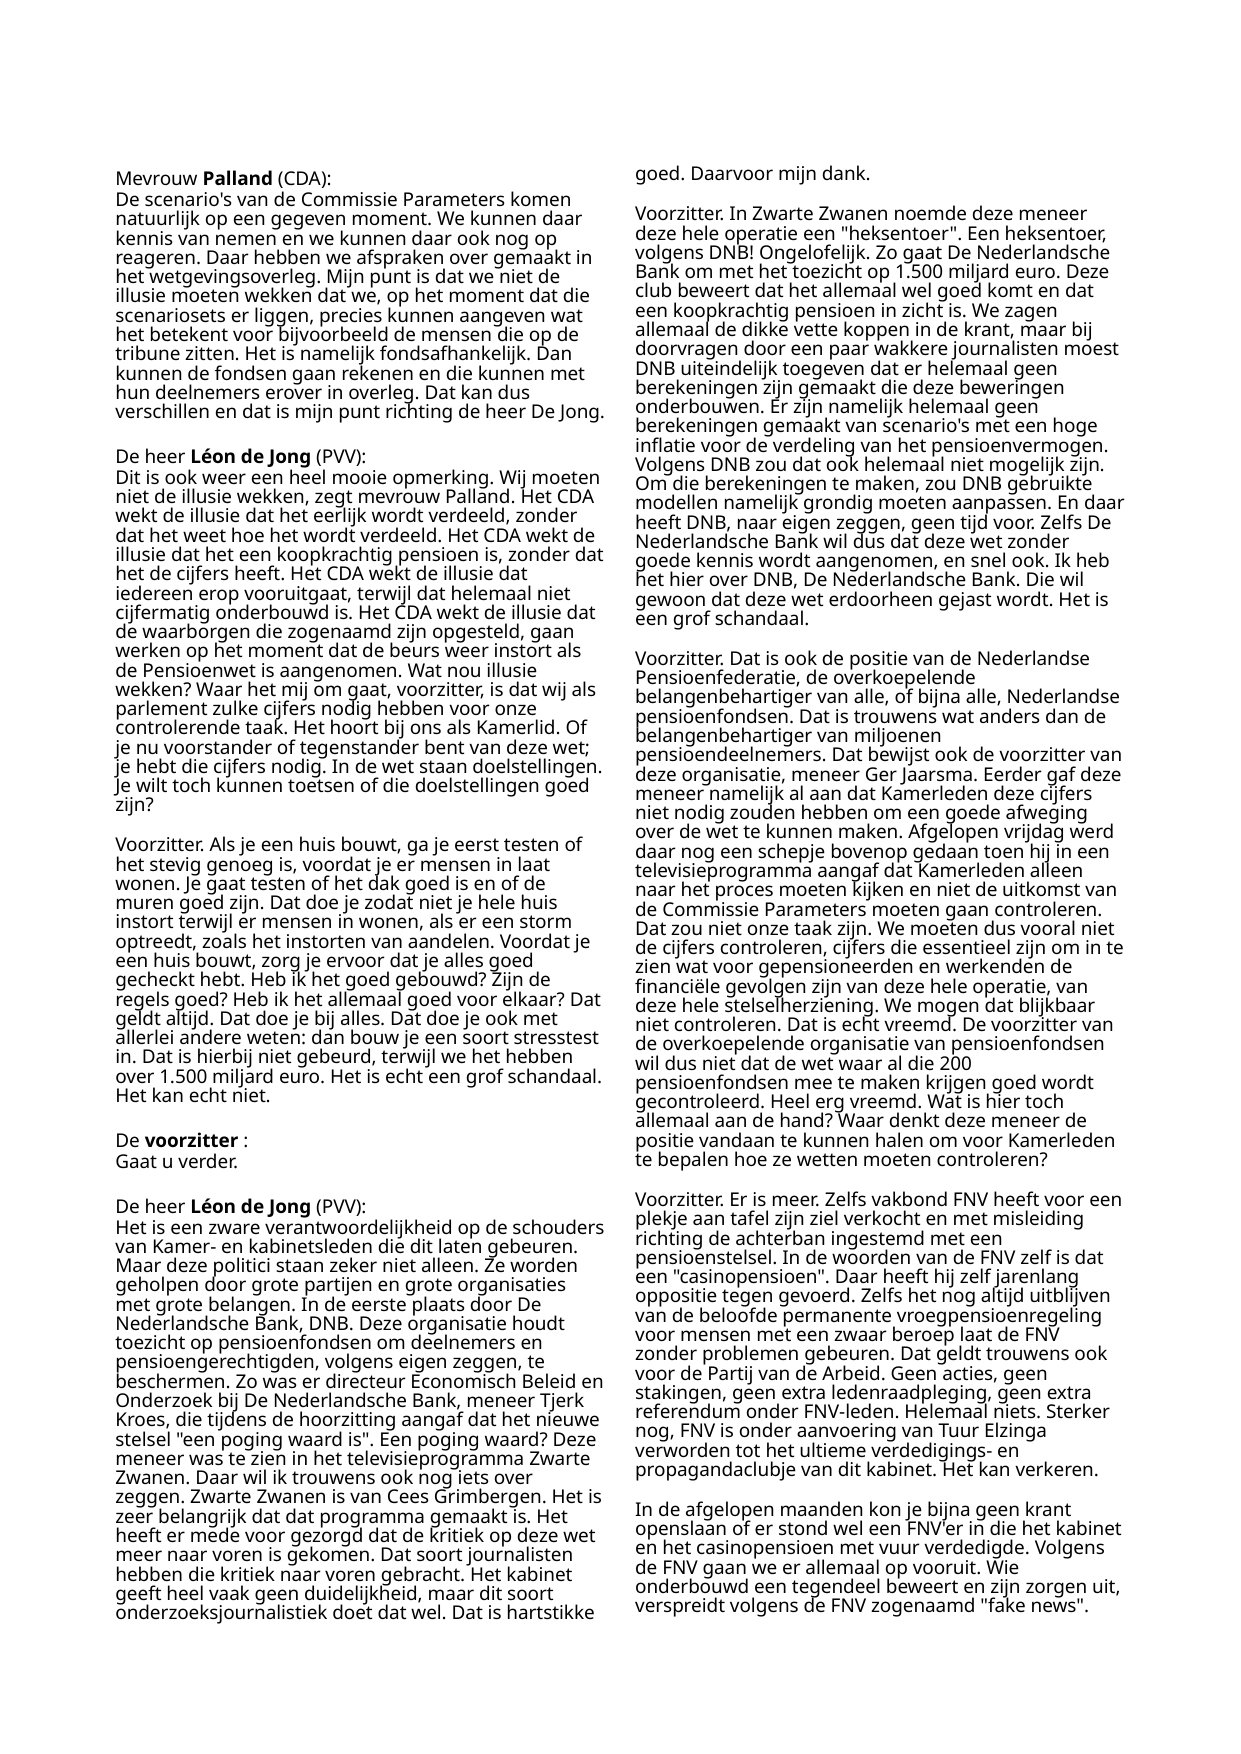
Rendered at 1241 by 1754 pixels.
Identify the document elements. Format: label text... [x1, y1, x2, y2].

text De voorzitter : [115, 1127, 605, 1153]
text Voorzitter. Dat is ook de positie van de Nederlandse Pensioenfederatie, de overkoepelende belangenbehartiger van alle, of bijna alle, Nederlandse pensioenfondsen. Dat is trouwens wat anders dan de belangenbehartiger van miljoenen pensioendeelnemers. Dat bewijst ook de voorzitter van deze organisatie, meneer Ger Jaarsma. Eerder gaf deze meneer namelijk al aan dat Kamerleden deze cijfers niet nodig zouden hebben om een goede afweging over de wet te kunnen maken. Afgelopen vrijdag werd daar nog een schepje bovenop gedaan toen hij in een televisieprogramma aangaf dat Kamerleden alleen naar het proces moeten kijken en niet de uitkomst van de Commissie Parameters moeten gaan controleren. Dat zou niet onze taak zijn. We moeten dus vooral niet de cijfers controleren, cijfers die essentieel zijn om in te zien wat voor gepensioneerden en werkenden de financiële gevolgen zijn van deze hele operatie, van deze hele stelselherziening. We mogen dat blijkbaar niet controleren. Dat is echt vreemd. De voorzitter van de overkoepelende organisatie van pensioenfondsen wil dus niet dat de wet waar al die 200 pensioenfondsen mee te maken krijgen goed wordt gecontroleerd. Heel erg vreemd. Wat is hier toch allemaal aan de hand? Waar denkt deze meneer de positie vandaan te kunnen halen om voor Kamerleden te bepalen hoe ze wetten moeten controleren? [635, 650, 1125, 1170]
text De scenario's van de Commissie Parameters komen natuurlijk op een gegeven moment. We kunnen daar kennis van nemen en we kunnen daar ook nog op reageren. Daar hebben we afspraken over gemaakt in het wetgevingsoverleg. Mijn punt is dat we niet de illusie moeten wekken dat we, op het moment dat die scenariosets er liggen, precies kunnen aangeven wat het betekent voor bijvoorbeeld de mensen die op de tribune zitten. Het is namelijk fondsafhankelijk. Dan kunnen de fondsen gaan rekenen en die kunnen met hun deelnemers erover in overleg. Dat kan dus verschillen en dat is mijn punt richting de heer De Jong. [115, 191, 605, 422]
text De heer Léon de Jong (PVV): [115, 1193, 605, 1219]
text Voorzitter. Er is meer. Zelfs vakbond FNV heeft voor een plekje aan tafel zijn ziel verkocht en met misleiding richting de achterban ingestemd met een pensioenstelsel. In de woorden van de FNV zelf is dat een "casinopensioen". Daar heeft hij zelf jarenlang oppositie tegen gevoerd. Zelfs het nog altijd uitblijven van de beloofde permanente vroegpensioenregeling voor mensen met een zwaar beroep laat de FNV zonder problemen gebeuren. Dat geldt trouwens ook voor de Partij van de Arbeid. Geen acties, geen stakingen, geen extra ledenraadpleging, geen extra referendum onder FNV-leden. Helemaal niets. Sterker nog, FNV is onder aanvoering van Tuur Elzinga verworden tot het ultieme verdedigings- en propagandaclubje van dit kabinet. Het kan verkeren. [635, 1191, 1125, 1480]
text Dit is ook weer een heel mooie opmerking. Wij moeten niet de illusie wekken, zegt mevrouw Palland. Het CDA wekt de illusie dat het eerlijk wordt verdeeld, zonder dat het weet hoe het wordt verdeeld. Het CDA wekt de illusie dat het een koopkrachtig pensioen is, zonder dat het de cijfers heeft. Het CDA wekt de illusie dat iedereen erop vooruitgaat, terwijl dat helemaal niet cijfermatig onderbouwd is. Het CDA wekt de illusie dat de waarborgen die zogenaamd zijn opgesteld, gaan werken op het moment dat de beurs weer instort als de Pensioenwet is aangenomen. Wat nou illusie wekken? Waar het mij om gaat, voorzitter, is dat wij als parlement zulke cijfers nodig hebben voor onze controlerende taak. Het hoort bij ons als Kamerlid. Of je nu voorstander of tegenstander bent van deze wet; je hebt die cijfers nodig. In de wet staan doelstellingen. Je wilt toch kunnen toetsen of die doelstellingen goed zijn? [115, 469, 605, 816]
text Gaat u verder. [115, 1153, 605, 1172]
text Mevrouw Palland (CDA): [115, 165, 605, 191]
text Voorzitter. In Zwarte Zwanen noemde deze meneer deze hele operatie een "heksentoer". Een heksentoer, volgens DNB! Ongelofelijk. Zo gaat De Nederlandsche Bank om met het toezicht op 1.500 miljard euro. Deze club beweert dat het allemaal wel goed komt en dat een koopkrachtig pensioen in zicht is. We zagen allemaal de dikke vette koppen in de krant, maar bij doorvragen door een paar wakkere journalisten moest DNB uiteindelijk toegeven dat er helemaal geen berekeningen zijn gemaakt die deze beweringen onderbouwen. Er zijn namelijk helemaal geen berekeningen gemaakt van scenario's met een hoge inflatie voor de verdeling van het pensioenvermogen. Volgens DNB zou dat ook helemaal niet mogelijk zijn. Om die berekeningen te maken, zou DNB gebruikte modellen namelijk grondig moeten aanpassen. En daar heeft DNB, naar eigen zeggen, geen tijd voor. Zelfs De Nederlandsche Bank wil dus dat deze wet zonder goede kennis wordt aangenomen, en snel ook. Ik heb het hier over DNB, De Nederlandsche Bank. Die wil gewoon dat deze wet erdoorheen gejast wordt. Het is een grof schandaal. [635, 205, 1125, 629]
text De heer Léon de Jong (PVV): [115, 443, 605, 469]
text Voorzitter. Als je een huis bouwt, ga je eerst testen of het stevig genoeg is, voordat je er mensen in laat wonen. Je gaat testen of het dak goed is en of de muren goed zijn. Dat doe je zodat niet je hele huis instort terwijl er mensen in wonen, als er een storm optreedt, zoals het instorten van aandelen. Voordat je een huis bouwt, zorg je ervoor dat je alles goed gecheckt hebt. Heb ik het goed gebouwd? Zijn de regels goed? Heb ik het allemaal goed voor elkaar? Dat geldt altijd. Dat doe je bij alles. Dat doe je ook met allerlei andere weten: dan bouw je een soort stresstest in. Dat is hierbij niet gebeurd, terwijl we het hebben over 1.500 miljard euro. Het is echt een grof schandaal. Het kan echt niet. [115, 836, 605, 1106]
text goed. Daarvoor mijn dank. [635, 165, 1125, 184]
text Het is een zware verantwoordelijkheid op de schouders van Kamer- en kabinetsleden die dit laten gebeuren. Maar deze politici staan zeker niet alleen. Ze worden geholpen door grote partijen en grote organisaties met grote belangen. In de eerste plaats door De Nederlandsche Bank, DNB. Deze organisatie houdt toezicht op pensioenfondsen om deelnemers en pensioengerechtigden, volgens eigen zeggen, te beschermen. Zo was er directeur Economisch Beleid en Onderzoek bij De Nederlandsche Bank, meneer Tjerk Kroes, die tijdens de hoorzitting aangaf dat het nieuwe stelsel "een poging waard is". Een poging waard? Deze meneer was te zien in het televisieprogramma Zwarte Zwanen. Daar wil ik trouwens ook nog iets over zeggen. Zwarte Zwanen is van Cees Grimbergen. Het is zeer belangrijk dat dat programma gemaakt is. Het heeft er mede voor gezorgd dat de kritiek op deze wet meer naar voren is gekomen. Dat soort journalisten hebben die kritiek naar voren gebracht. Het kabinet geeft heel vaak geen duidelijkheid, maar dit soort onderzoeksjournalistiek doet dat wel. Dat is hartstikke [115, 1219, 605, 1623]
text In de afgelopen maanden kon je bijna geen krant openslaan of er stond wel een FNV'er in die het kabinet en het casinopensioen met vuur verdedigde. Volgens de FNV gaan we er allemaal op vooruit. Wie onderbouwd een tegendeel beweert en zijn zorgen uit, verspreidt volgens de FNV zogenaamd "fake news". [635, 1501, 1125, 1616]
